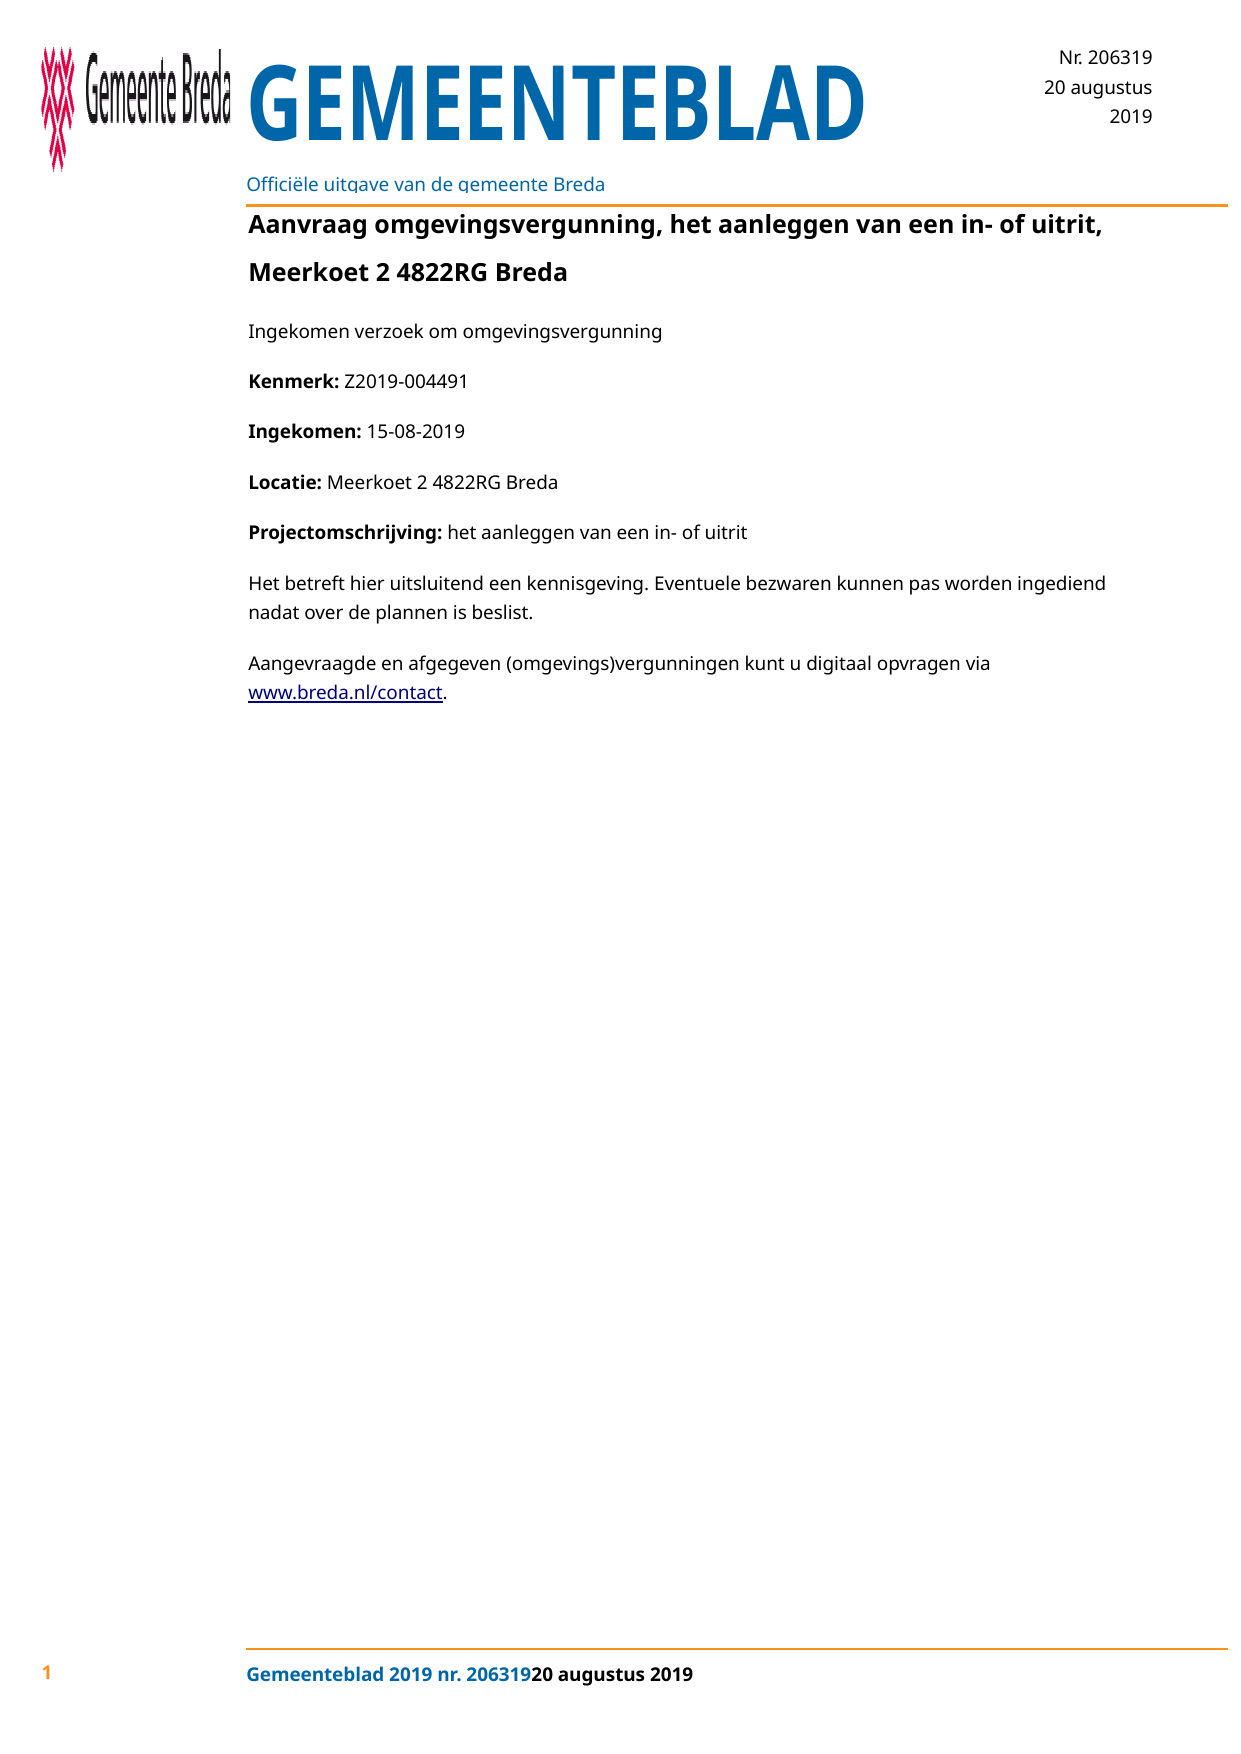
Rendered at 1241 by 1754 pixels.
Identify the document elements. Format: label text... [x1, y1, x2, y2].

text Locatie: Meerkoet 2 4822RG Breda [248, 469, 1152, 495]
picture [41, 47, 231, 172]
text Ingekomen: 15-08-2019 [248, 419, 1152, 444]
text Het betreft hier uitsluitend een kennisgeving. Eventuele bezwaren kunnen pas worden ingediend nadat over de plannen is beslist. [248, 570, 1152, 625]
text Ingekomen verzoek om omgevingsvergunning [248, 318, 1152, 344]
text Kenmerk: Z2019-004491 [248, 368, 1152, 394]
text Aanvraag omgevingsvergunning, het aanleggen van een in- of uitrit, Meerkoet 2 4822RG Breda [248, 207, 1152, 288]
text Projectomschrijving: het aanleggen van een in- of uitrit [248, 519, 1152, 545]
text Aangevraagde en afgegeven (omgevings)vergunningen kunt u digitaal opvragen via www.breda.nl/contact. [248, 650, 1152, 705]
